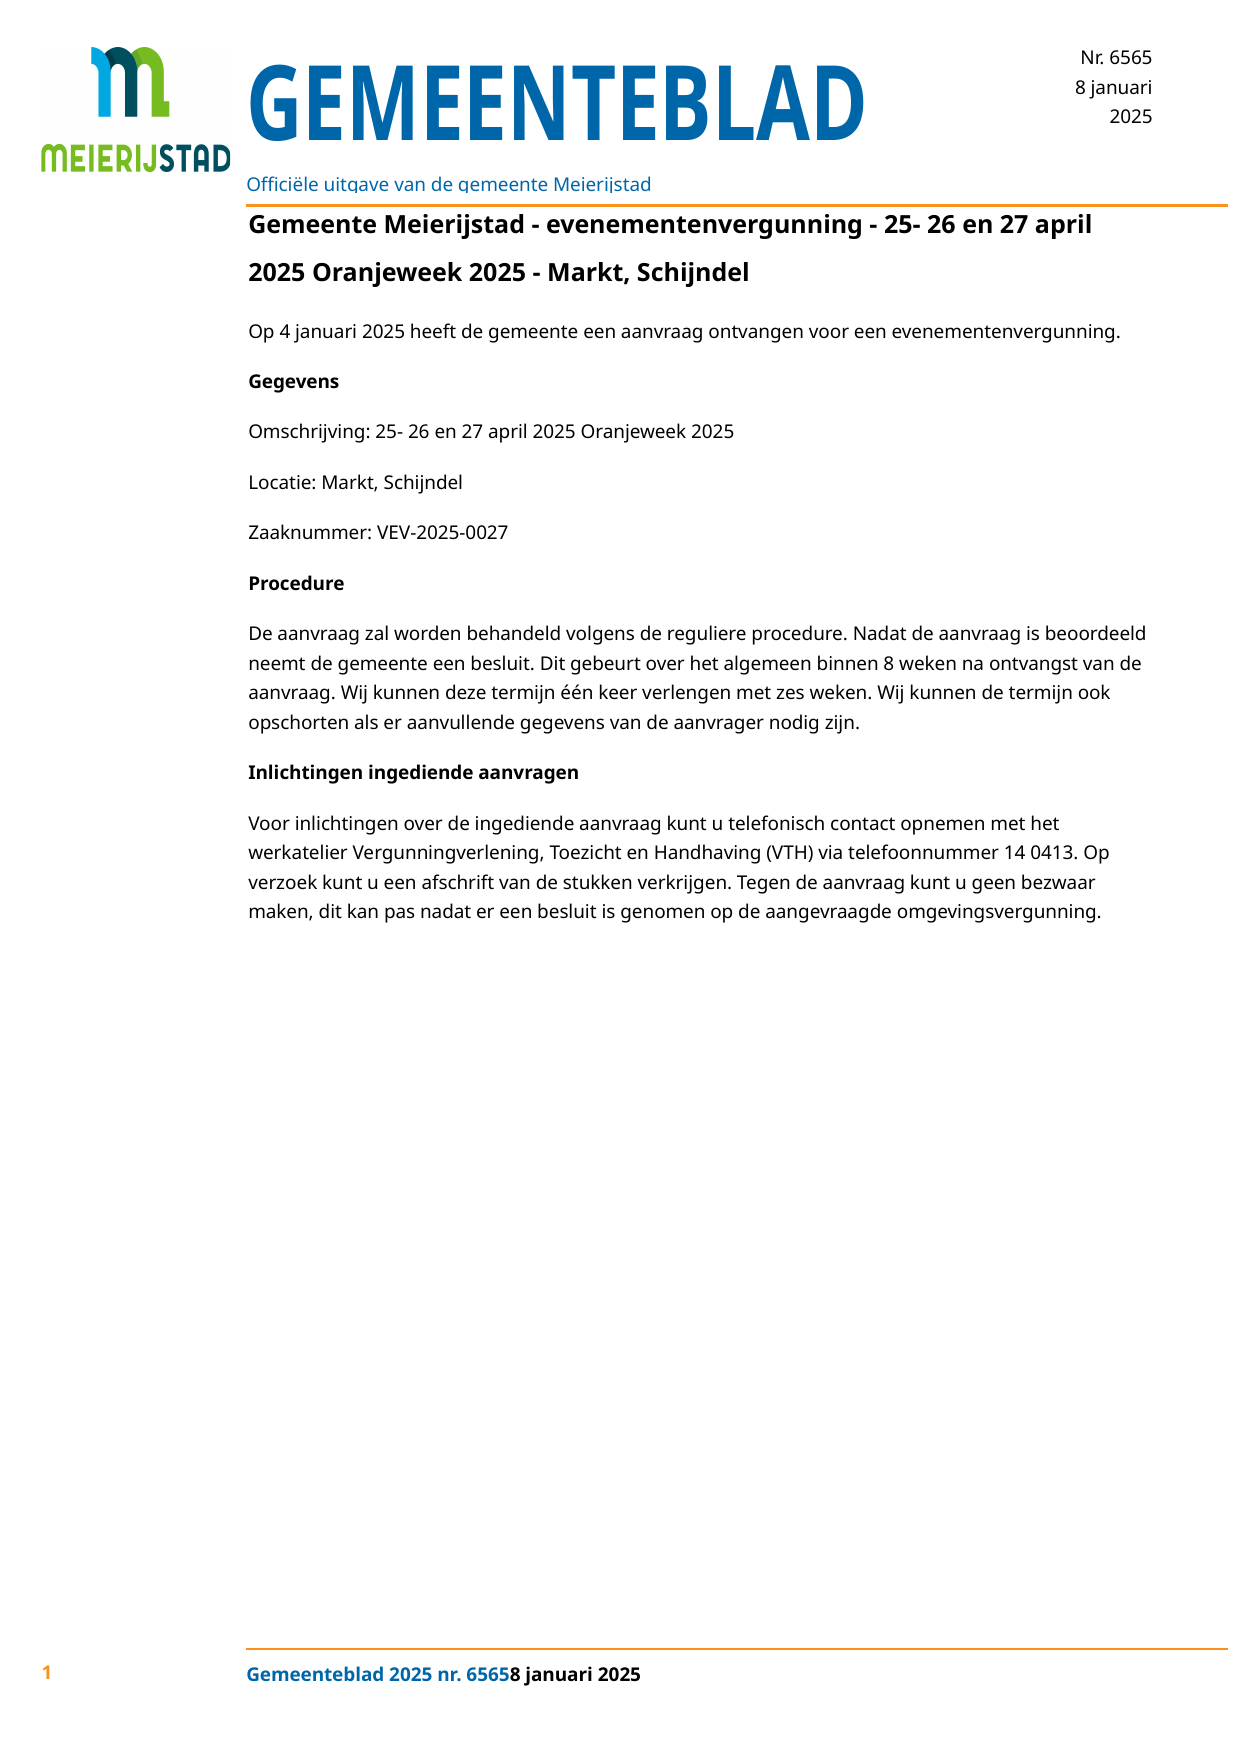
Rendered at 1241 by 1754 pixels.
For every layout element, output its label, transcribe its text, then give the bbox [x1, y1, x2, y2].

text Inlichtingen ingediende aanvragen [248, 759, 1152, 785]
text Gegevens [248, 368, 1152, 394]
picture [41, 47, 231, 172]
text Omschrijving: 25- 26 en 27 april 2025 Oranjeweek 2025 [248, 419, 1152, 444]
text Op 4 januari 2025 heeft de gemeente een aanvraag ontvangen voor een evenementenvergunning. [248, 318, 1152, 344]
text Gemeente Meierijstad - evenementenvergunning - 25- 26 en 27 april 2025 Oranjeweek 2025 - Markt, Schijndel [248, 207, 1152, 288]
text Voor inlichtingen over de ingediende aanvraag kunt u telefonisch contact opnemen met het werkatelier Vergunningverlening, Toezicht en Handhaving (VTH) via telefoonnummer 14 0413. Op verzoek kunt u een afschrift van de stukken verkrijgen. Tegen de aanvraag kunt u geen bezwaar maken, dit kan pas nadat er een besluit is genomen op de aangevraagde omgevingsvergunning. [248, 810, 1152, 924]
text Zaaknummer: VEV-2025-0027 [248, 519, 1152, 545]
text Locatie: Markt, Schijndel [248, 469, 1152, 495]
text Procedure [248, 570, 1152, 596]
text De aanvraag zal worden behandeld volgens de reguliere procedure. Nadat de aanvraag is beoordeeld neemt de gemeente een besluit. Dit gebeurt over het algemeen binnen 8 weken na ontvangst van de aanvraag. Wij kunnen deze termijn één keer verlengen met zes weken. Wij kunnen de termijn ook opschorten als er aanvullende gegevens van de aanvrager nodig zijn. [248, 620, 1152, 735]
